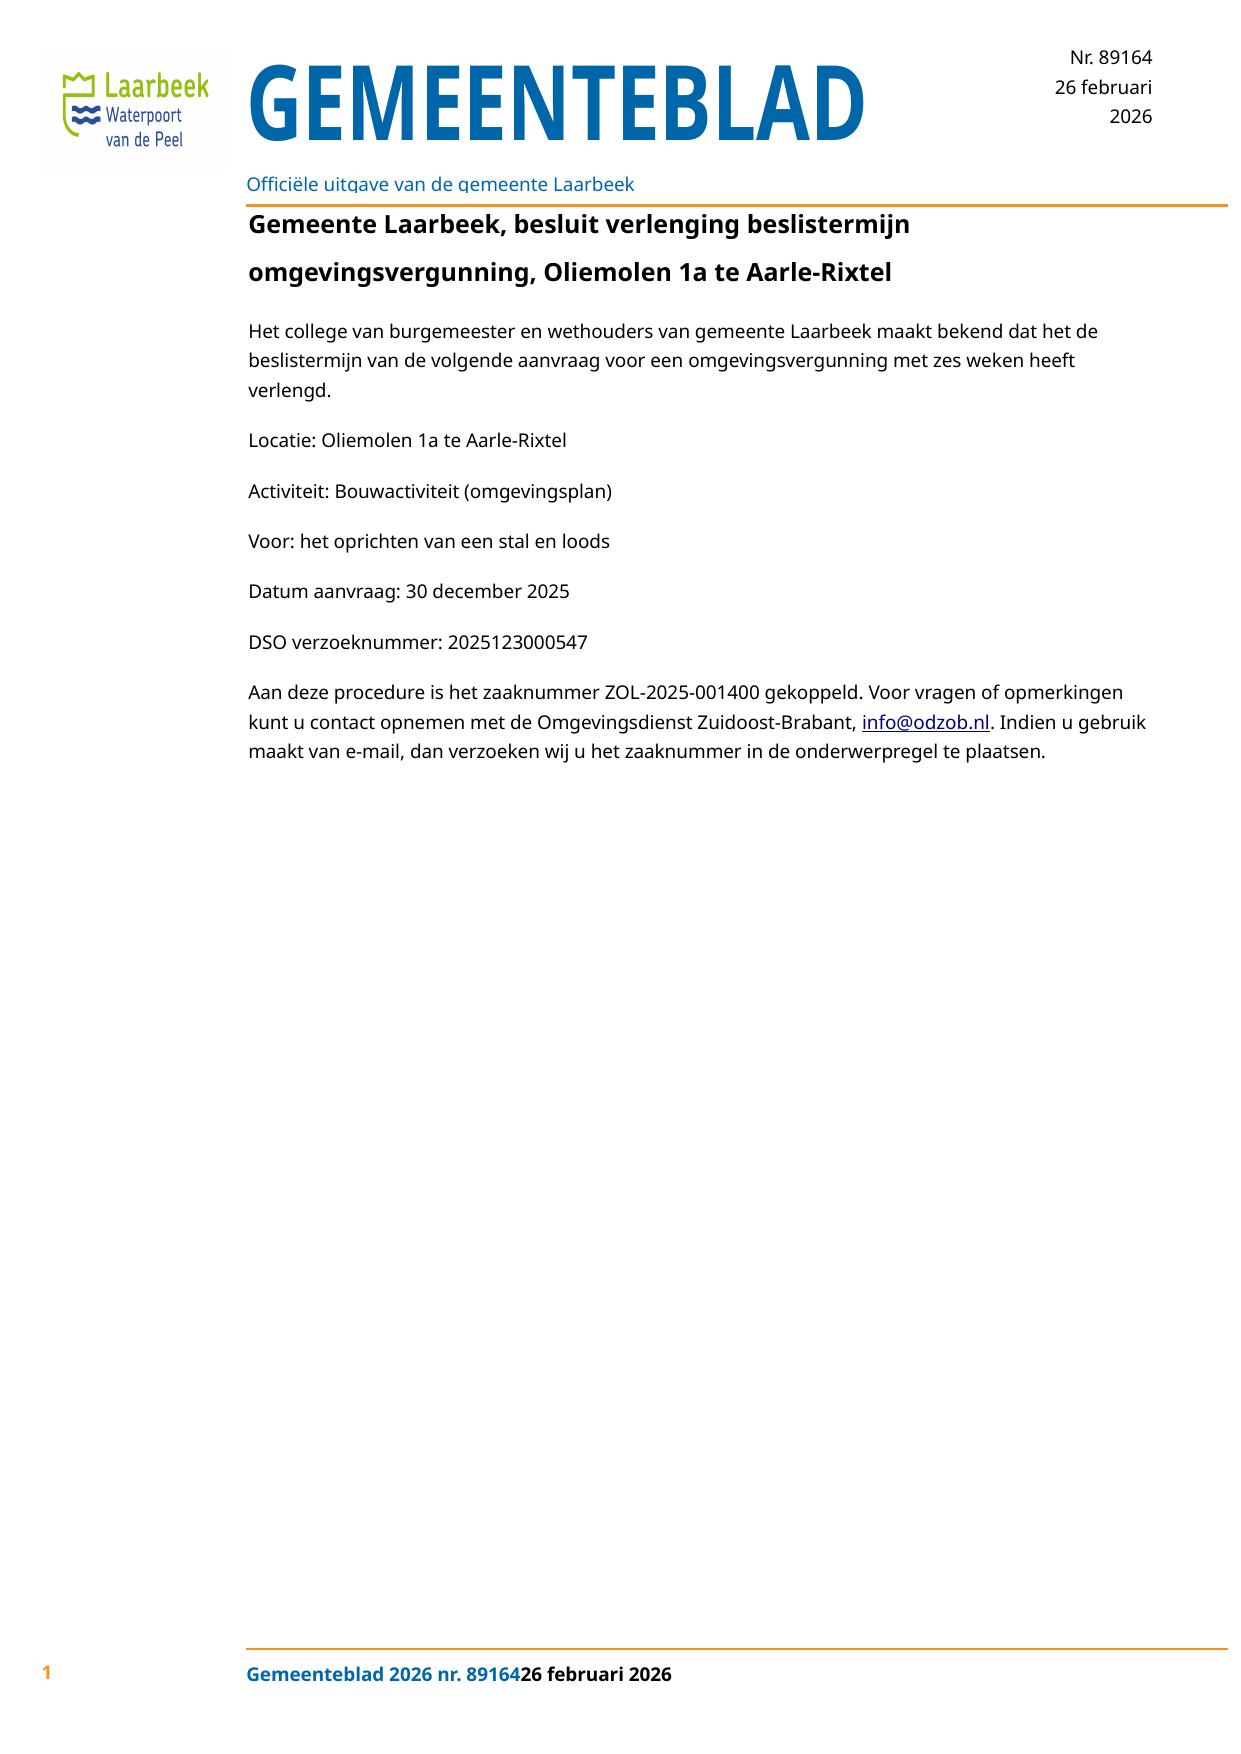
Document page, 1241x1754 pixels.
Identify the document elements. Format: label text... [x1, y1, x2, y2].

text Locatie: Oliemolen 1a te Aarle-Rixtel [248, 427, 1152, 453]
text DSO verzoeknummer: 2025123000547 [248, 629, 1152, 655]
text Het college van burgemeester en wethouders van gemeente Laarbeek maakt bekend dat het de beslistermijn van de volgende aanvraag voor een omgevingsvergunning met zes weken heeft verlengd. [248, 318, 1152, 403]
text Aan deze procedure is het zaaknummer ZOL-2025-001400 gekoppeld. Voor vragen of opmerkingen kunt u contact opnemen met de Omgevingsdienst Zuidoost-Brabant, info@odzob.nl. Indien u gebruik maakt van e-mail, dan verzoeken wij u het zaaknummer in de onderwerpregel te plaatsen. [248, 679, 1152, 764]
text Activiteit: Bouwactiviteit (omgevingsplan) [248, 478, 1152, 504]
text Voor: het oprichten van een stal en loods [248, 528, 1152, 554]
text Gemeente Laarbeek, besluit verlenging beslistermijn omgevingsvergunning, Oliemolen 1a te Aarle-Rixtel [248, 207, 1152, 288]
picture [41, 47, 231, 172]
text Datum aanvraag: 30 december 2025 [248, 579, 1152, 604]
